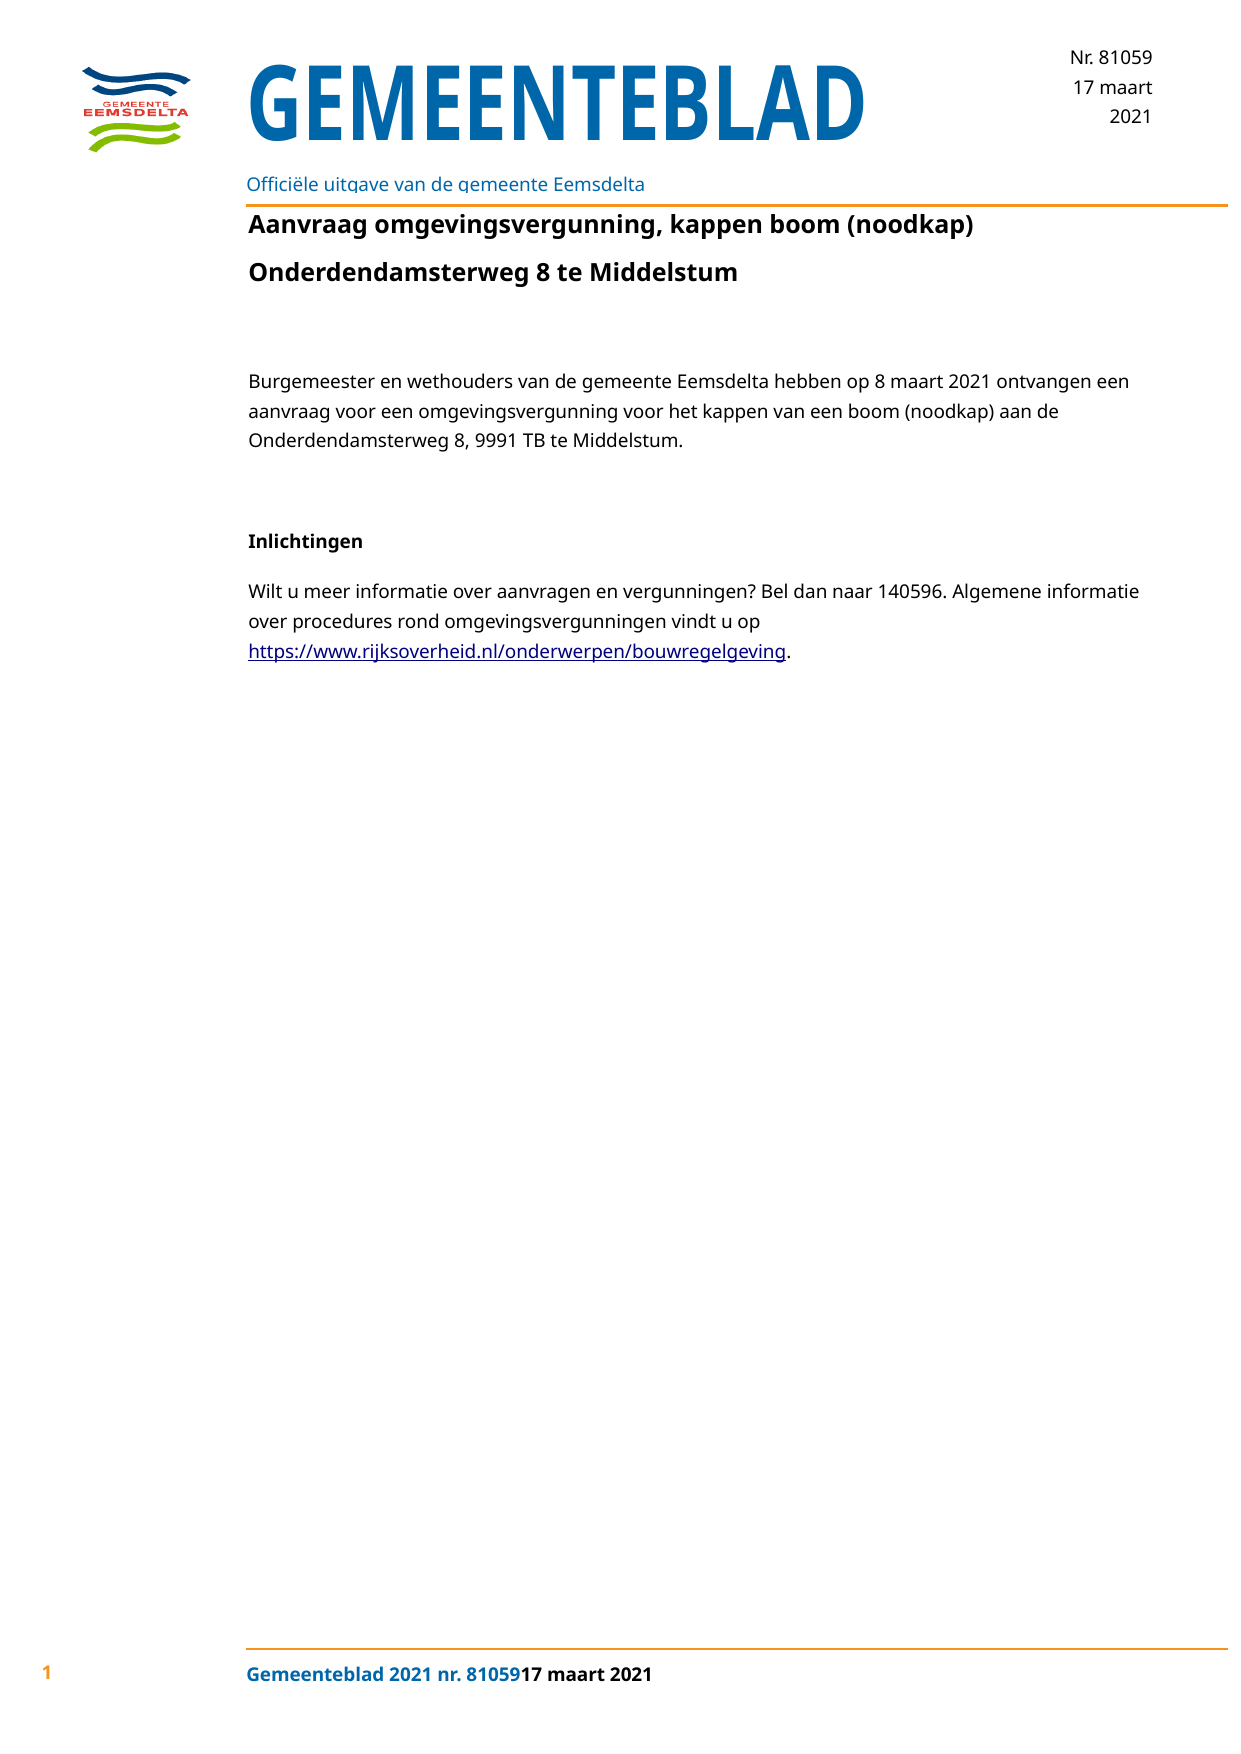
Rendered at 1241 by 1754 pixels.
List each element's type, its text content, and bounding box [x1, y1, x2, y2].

text Inlichtingen [248, 528, 1152, 554]
text Aanvraag omgevingsvergunning, kappen boom (noodkap) Onderdendamsterweg 8 te Middelstum [248, 207, 1152, 288]
text Wilt u meer informatie over aanvragen en vergunningen? Bel dan naar 140596. Algemene informatie over procedures rond omgevingsvergunningen vindt u op https://www.rijksoverheid.nl/onderwerpen/bouwregelgeving. [248, 579, 1152, 664]
text Burgemeester en wethouders van de gemeente Eemsdelta hebben op 8 maart 2021 ontvangen een aanvraag voor een omgevingsvergunning voor het kappen van een boom (noodkap) aan de Onderdendamsterweg 8, 9991 TB te Middelstum. [248, 368, 1152, 453]
picture [41, 47, 231, 172]
